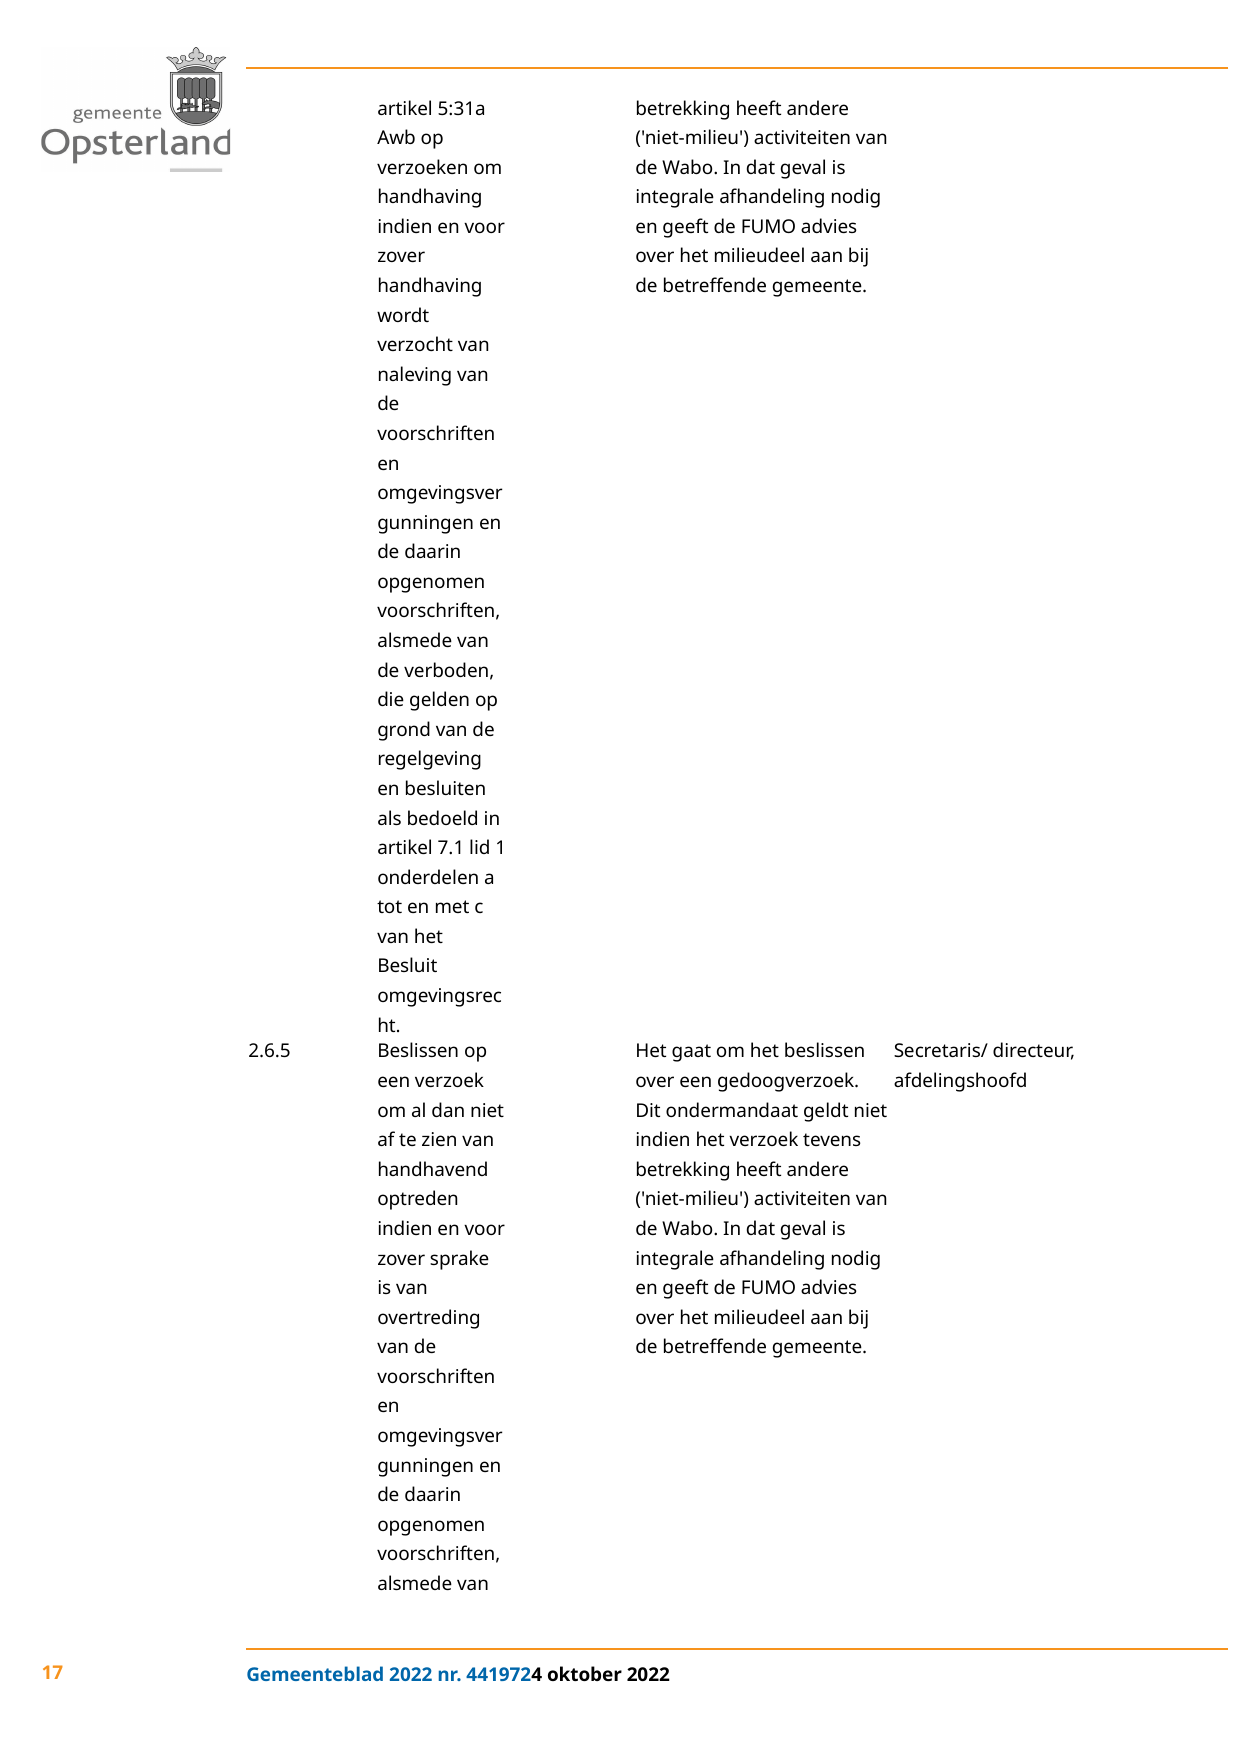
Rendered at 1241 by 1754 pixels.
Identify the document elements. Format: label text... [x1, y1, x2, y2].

picture [41, 47, 231, 172]
table_cell artikel 5:31a Awb op verzoeken om handhaving indien en voor zover handhaving wordt verzocht van naleving van de voorschriften en omgevingsvergunningen en de daarin opgenomen voorschriften, alsmede van de verboden, die gelden op grond van de regelgeving en besluiten als bedoeld in artikel 7.1 lid 1 onderdelen a tot en met c van het Besluit omgevingsrecht. [377, 95, 506, 1038]
table_cell Secretaris/ directeur, afdelingshoofd [894, 1038, 1152, 1596]
table_cell 2.6.5 [248, 1038, 377, 1596]
table_cell Beslissen op een verzoek om al dan niet af te zien van handhavend optreden indien en voor zover sprake is van overtreding van de voorschriften en omgevingsvergunningen en de daarin opgenomen voorschriften, alsmede van [377, 1038, 506, 1596]
table_cell betrekking heeft andere ('niet-milieu') activiteiten van de Wabo. In dat geval is integrale afhandeling nodig en geeft de FUMO advies over het milieudeel aan bij de betreffende gemeente. [635, 95, 893, 1038]
table_cell [894, 95, 1152, 1038]
table_cell [506, 95, 635, 1038]
table_cell [248, 95, 377, 1038]
table_cell [506, 1038, 635, 1596]
table_cell Het gaat om het beslissen over een gedoogverzoek. Dit ondermandaat geldt niet indien het verzoek tevens betrekking heeft andere ('niet-milieu') activiteiten van de Wabo. In dat geval is integrale afhandeling nodig en geeft de FUMO advies over het milieudeel aan bij de betreffende gemeente. [635, 1038, 893, 1596]
